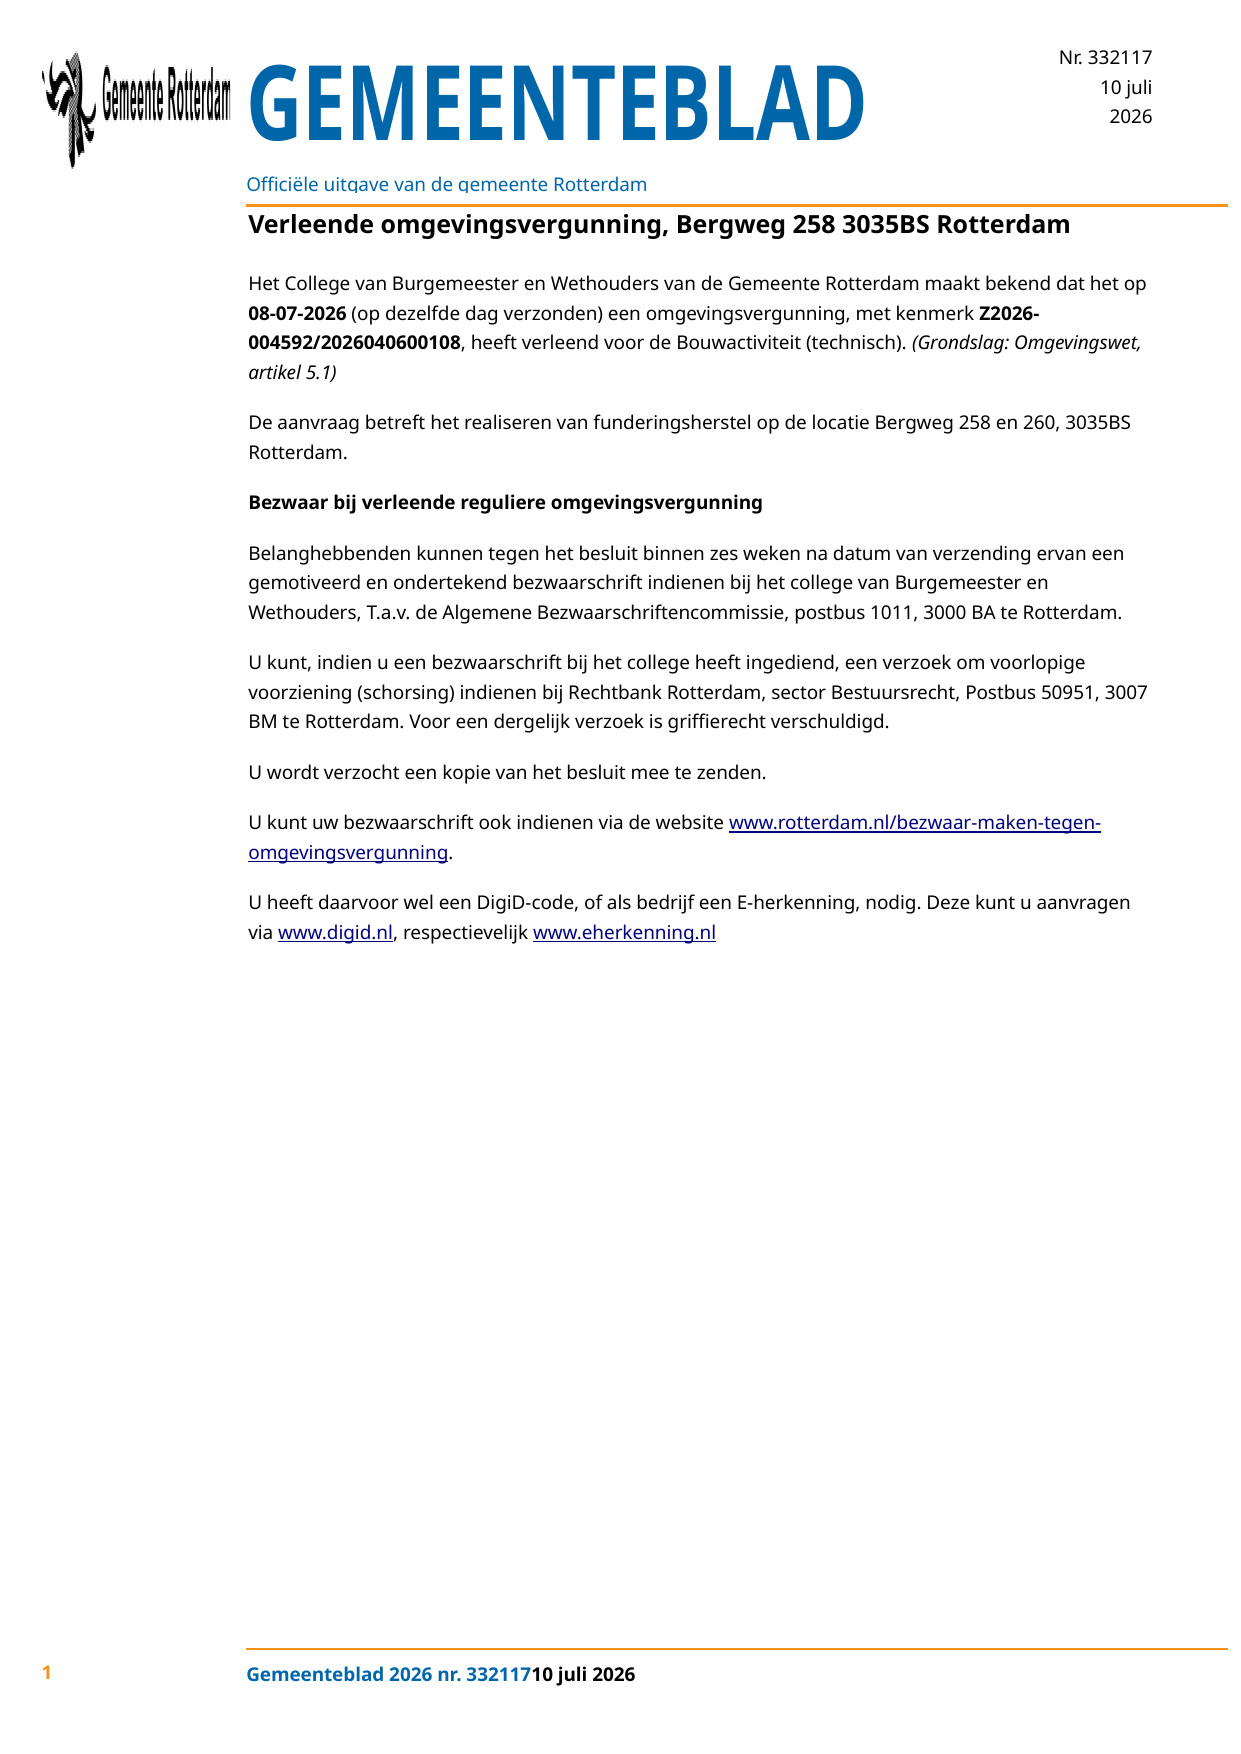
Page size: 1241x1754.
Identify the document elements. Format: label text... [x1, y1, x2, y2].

text U kunt uw bezwaarschrift ook indienen via de website www.rotterdam.nl/bezwaar-maken-tegen-omgevingsvergunning. [248, 809, 1152, 865]
text Verleende omgevingsvergunning, Bergweg 258 3035BS Rotterdam [248, 207, 1152, 241]
text U kunt, indien u een bezwaarschrift bij het college heeft ingediend, een verzoek om voorlopige voorziening (schorsing) indienen bij Rechtbank Rotterdam, sector Bestuursrecht, Postbus 50951, 3007 BM te Rotterdam. Voor een dergelijk verzoek is griffierecht verschuldigd. [248, 649, 1152, 734]
text Bezwaar bij verleende reguliere omgevingsvergunning [248, 489, 1152, 515]
text De aanvraag betreft het realiseren van funderingsherstel op de locatie Bergweg 258 en 260, 3035BS Rotterdam. [248, 409, 1152, 465]
picture [41, 47, 231, 172]
text U wordt verzocht een kopie van het besluit mee te zenden. [248, 759, 1152, 785]
text Het College van Burgemeester en Wethouders van de Gemeente Rotterdam maakt bekend dat het op 08-07-2026 (op dezelfde dag verzonden) een omgevingsvergunning, met kenmerk Z2026-004592/2026040600108, heeft verleend voor de Bouwactiviteit (technisch). (Grondslag: Omgevingswet, artikel 5.1) [248, 270, 1152, 385]
text U heeft daarvoor wel een DigiD-code, of als bedrijf een E-herkenning, nodig. Deze kunt u aanvragen via www.digid.nl, respectievelijk www.eherkenning.nl [248, 889, 1152, 945]
text Belanghebbenden kunnen tegen het besluit binnen zes weken na datum van verzending ervan een gemotiveerd en ondertekend bezwaarschrift indienen bij het college van Burgemeester en Wethouders, T.a.v. de Algemene Bezwaarschriftencommissie, postbus 1011, 3000 BA te Rotterdam. [248, 540, 1152, 625]
